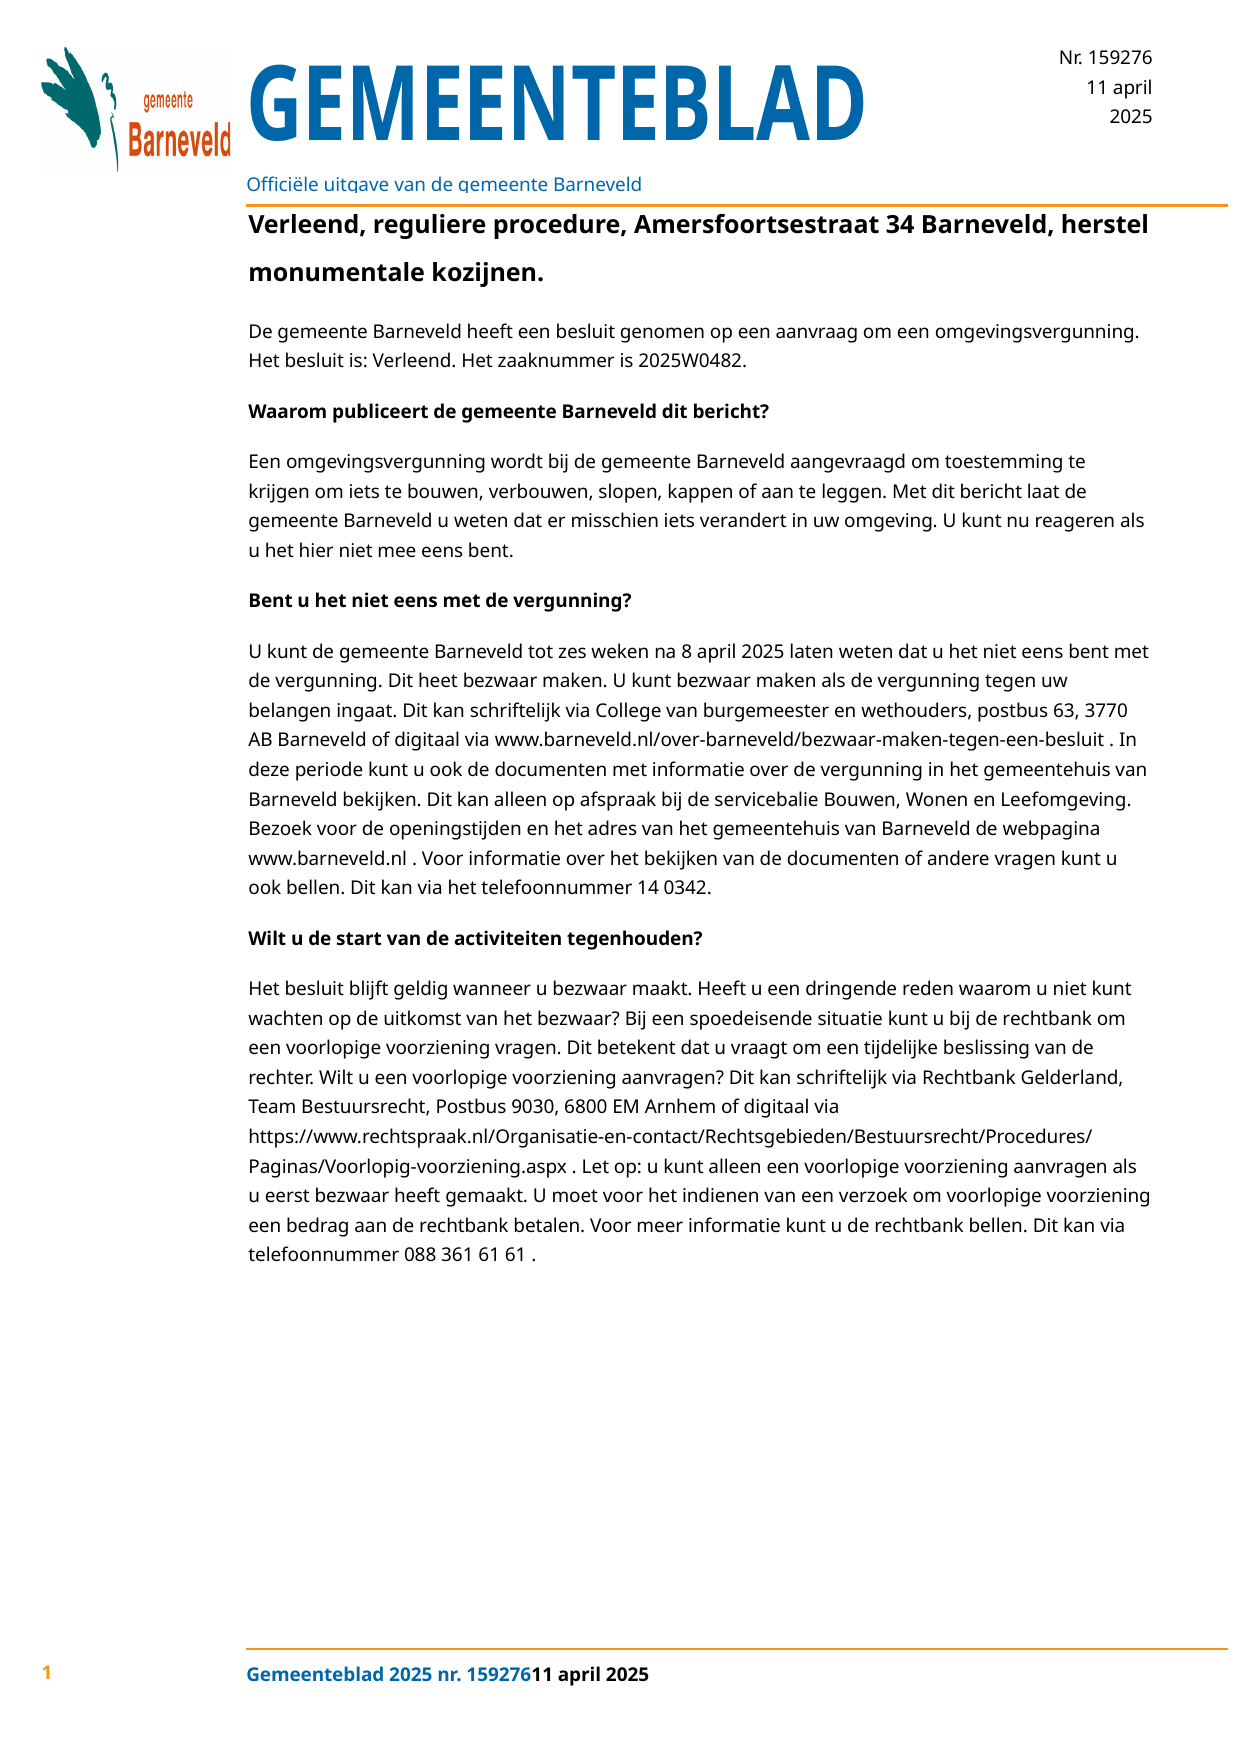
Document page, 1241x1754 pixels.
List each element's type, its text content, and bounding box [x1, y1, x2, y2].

text Waarom publiceert de gemeente Barneveld dit bericht? [248, 398, 1152, 424]
text U kunt de gemeente Barneveld tot zes weken na 8 april 2025 laten weten dat u het niet eens bent met de vergunning. Dit heet bezwaar maken. U kunt bezwaar maken als de vergunning tegen uw belangen ingaat. Dit kan schriftelijk via College van burgemeester en wethouders, postbus 63, 3770 AB Barneveld of digitaal via www.barneveld.nl/over-barneveld/bezwaar-maken-tegen-een-besluit . In deze periode kunt u ook de documenten met informatie over de vergunning in het gemeentehuis van Barneveld bekijken. Dit kan alleen op afspraak bij de servicebalie Bouwen, Wonen en Leefomgeving. Bezoek voor de openingstijden en het adres van het gemeentehuis van Barneveld de webpagina www.barneveld.nl . Voor informatie over het bekijken van de documenten of andere vragen kunt u ook bellen. Dit kan via het telefoonnummer 14 0342. [248, 638, 1152, 900]
text Verleend, reguliere procedure, Amersfoortsestraat 34 Barneveld, herstel monumentale kozijnen. [248, 207, 1152, 288]
text Het besluit blijft geldig wanneer u bezwaar maakt. Heeft u een dringende reden waarom u niet kunt wachten op de uitkomst van het bezwaar? Bij een spoedeisende situatie kunt u bij de rechtbank om een voorlopige voorziening vragen. Dit betekent dat u vraagt om een tijdelijke beslissing van de rechter. Wilt u een voorlopige voorziening aanvragen? Dit kan schriftelijk via Rechtbank Gelderland, Team Bestuursrecht, Postbus 9030, 6800 EM Arnhem of digitaal via https://www.rechtspraak.nl/Organisatie-en-contact/Rechtsgebieden/Bestuursrecht/Procedures/Paginas/Voorlopig-voorziening.aspx . Let op: u kunt alleen een voorlopige voorziening aanvragen als u eerst bezwaar heeft gemaakt. U moet voor het indienen van een verzoek om voorlopige voorziening een bedrag aan de rechtbank betalen. Voor meer informatie kunt u de rechtbank bellen. Dit kan via telefoonnummer 088 361 61 61 . [248, 975, 1152, 1267]
text Bent u het niet eens met de vergunning? [248, 587, 1152, 613]
text Een omgevingsvergunning wordt bij de gemeente Barneveld aangevraagd om toestemming te krijgen om iets te bouwen, verbouwen, slopen, kappen of aan te leggen. Met dit bericht laat de gemeente Barneveld u weten dat er misschien iets verandert in uw omgeving. U kunt nu reageren als u het hier niet mee eens bent. [248, 448, 1152, 563]
picture [41, 47, 231, 172]
text De gemeente Barneveld heeft een besluit genomen op een aanvraag om een omgevingsvergunning. Het besluit is: Verleend. Het zaaknummer is 2025W0482. [248, 318, 1152, 373]
text Wilt u de start van de activiteiten tegenhouden? [248, 925, 1152, 951]
